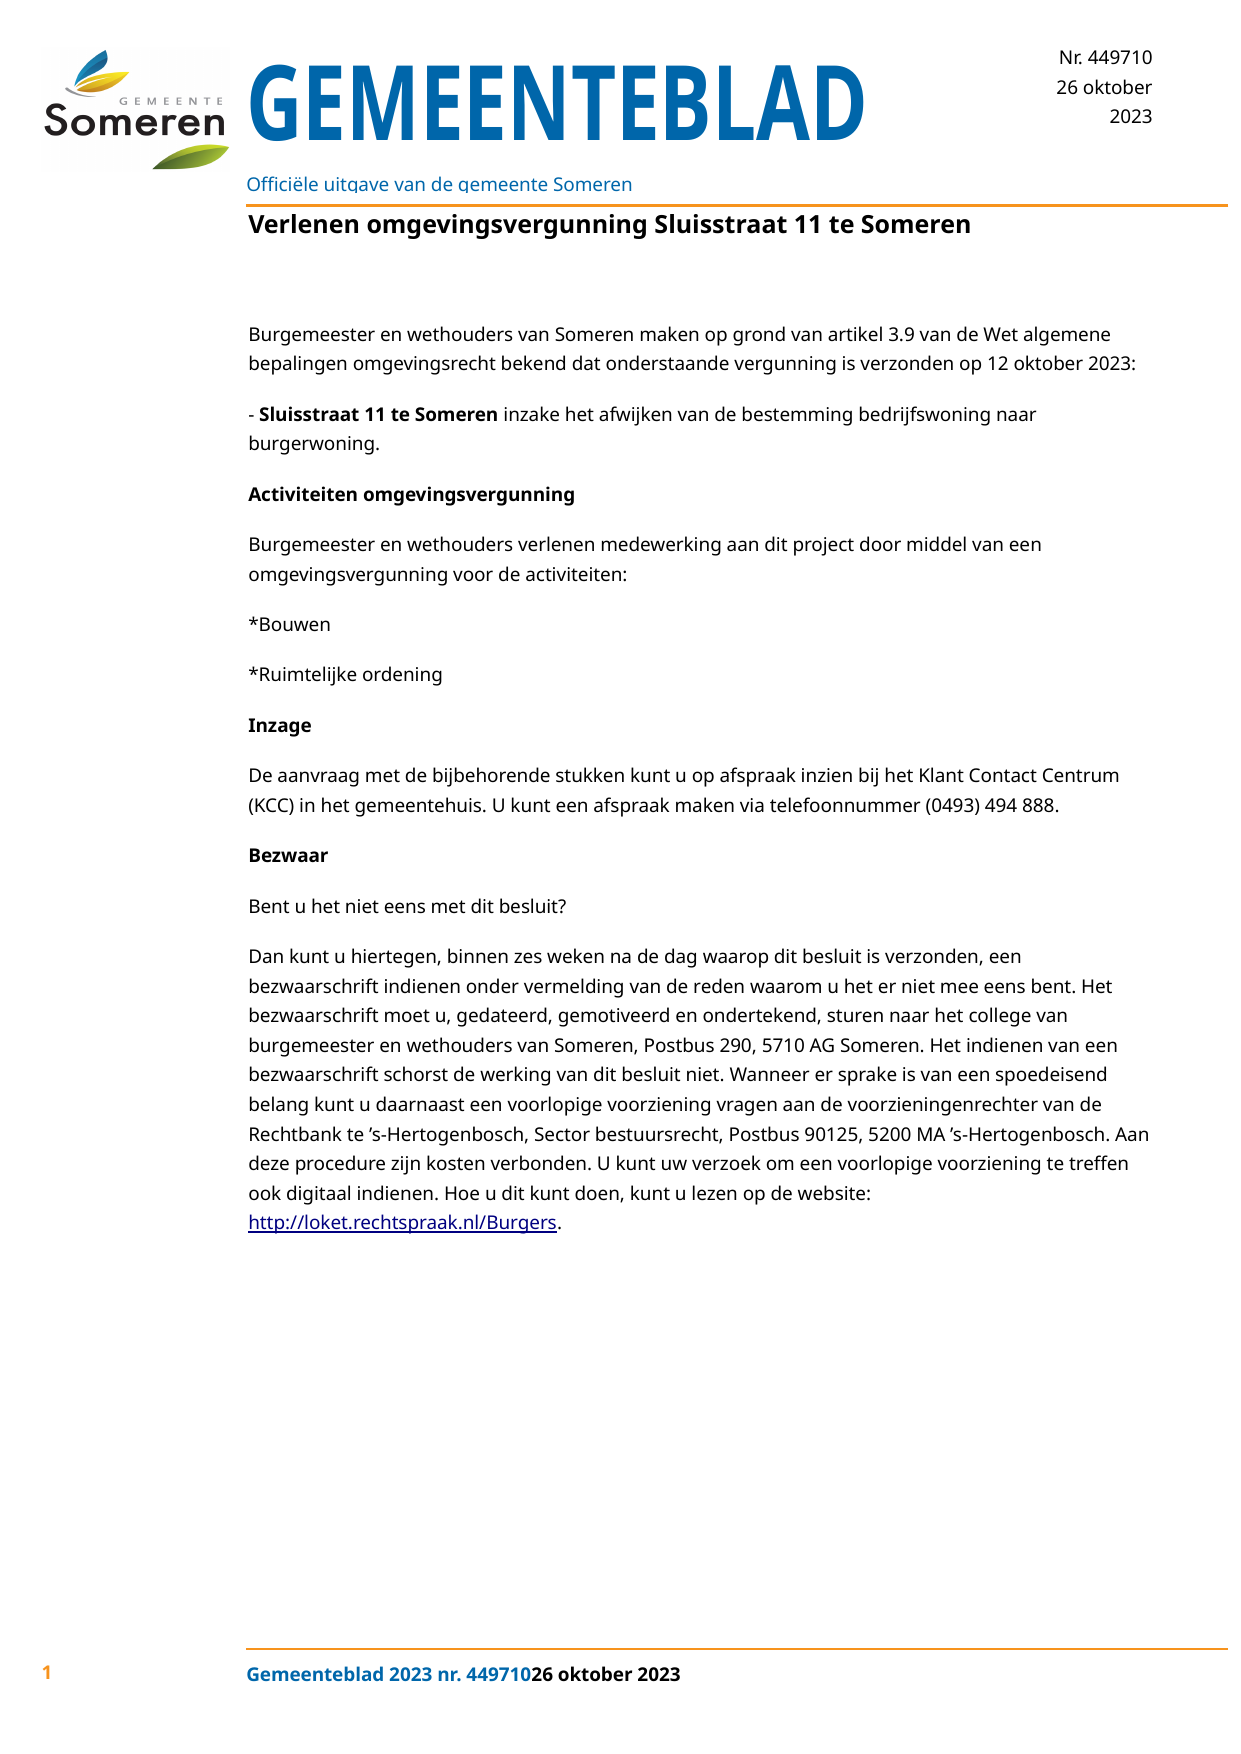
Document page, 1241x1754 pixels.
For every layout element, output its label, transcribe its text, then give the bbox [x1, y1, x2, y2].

text *Bouwen [248, 611, 1152, 637]
text - Sluisstraat 11 te Someren inzake het afwijken van de bestemming bedrijfswoning naar burgerwoning. [248, 401, 1152, 456]
text Inzage [248, 712, 1152, 738]
text De aanvraag met de bijbehorende stukken kunt u op afspraak inzien bij het Klant Contact Centrum (KCC) in het gemeentehuis. U kunt een afspraak maken via telefoonnummer (0493) 494 888. [248, 762, 1152, 818]
text *Ruimtelijke ordening [248, 662, 1152, 687]
text Activiteiten omgevingsvergunning [248, 481, 1152, 506]
picture [41, 47, 231, 172]
text Bent u het niet eens met dit besluit? [248, 893, 1152, 918]
text Burgemeester en wethouders van Someren maken op grond van artikel 3.9 van de Wet algemene bepalingen omgevingsrecht bekend dat onderstaande vergunning is verzonden op 12 oktober 2023: [248, 321, 1152, 376]
text Verlenen omgevingsvergunning Sluisstraat 11 te Someren [248, 207, 1152, 241]
text Burgemeester en wethouders verlenen medewerking aan dit project door middel van een omgevingsvergunning voor de activiteiten: [248, 531, 1152, 586]
text Dan kunt u hiertegen, binnen zes weken na de dag waarop dit besluit is verzonden, een bezwaarschrift indienen onder vermelding van de reden waarom u het er niet mee eens bent. Het bezwaarschrift moet u, gedateerd, gemotiveerd en ondertekend, sturen naar het college van burgemeester en wethouders van Someren, Postbus 290, 5710 AG Someren. Het indienen van een bezwaarschrift schorst de werking van dit besluit niet. Wanneer er sprake is van een spoedeisend belang kunt u daarnaast een voorlopige voorziening vragen aan de voorzieningenrechter van de Rechtbank te ’s-Hertogenbosch, Sector bestuursrecht, Postbus 90125, 5200 MA ’s-Hertogenbosch. Aan deze procedure zijn kosten verbonden. U kunt uw verzoek om een voorlopige voorziening te treffen ook digitaal indienen. Hoe u dit kunt doen, kunt u lezen op de website: http://loket.rechtspraak.nl/Burgers. [248, 943, 1152, 1235]
text Bezwaar [248, 842, 1152, 868]
